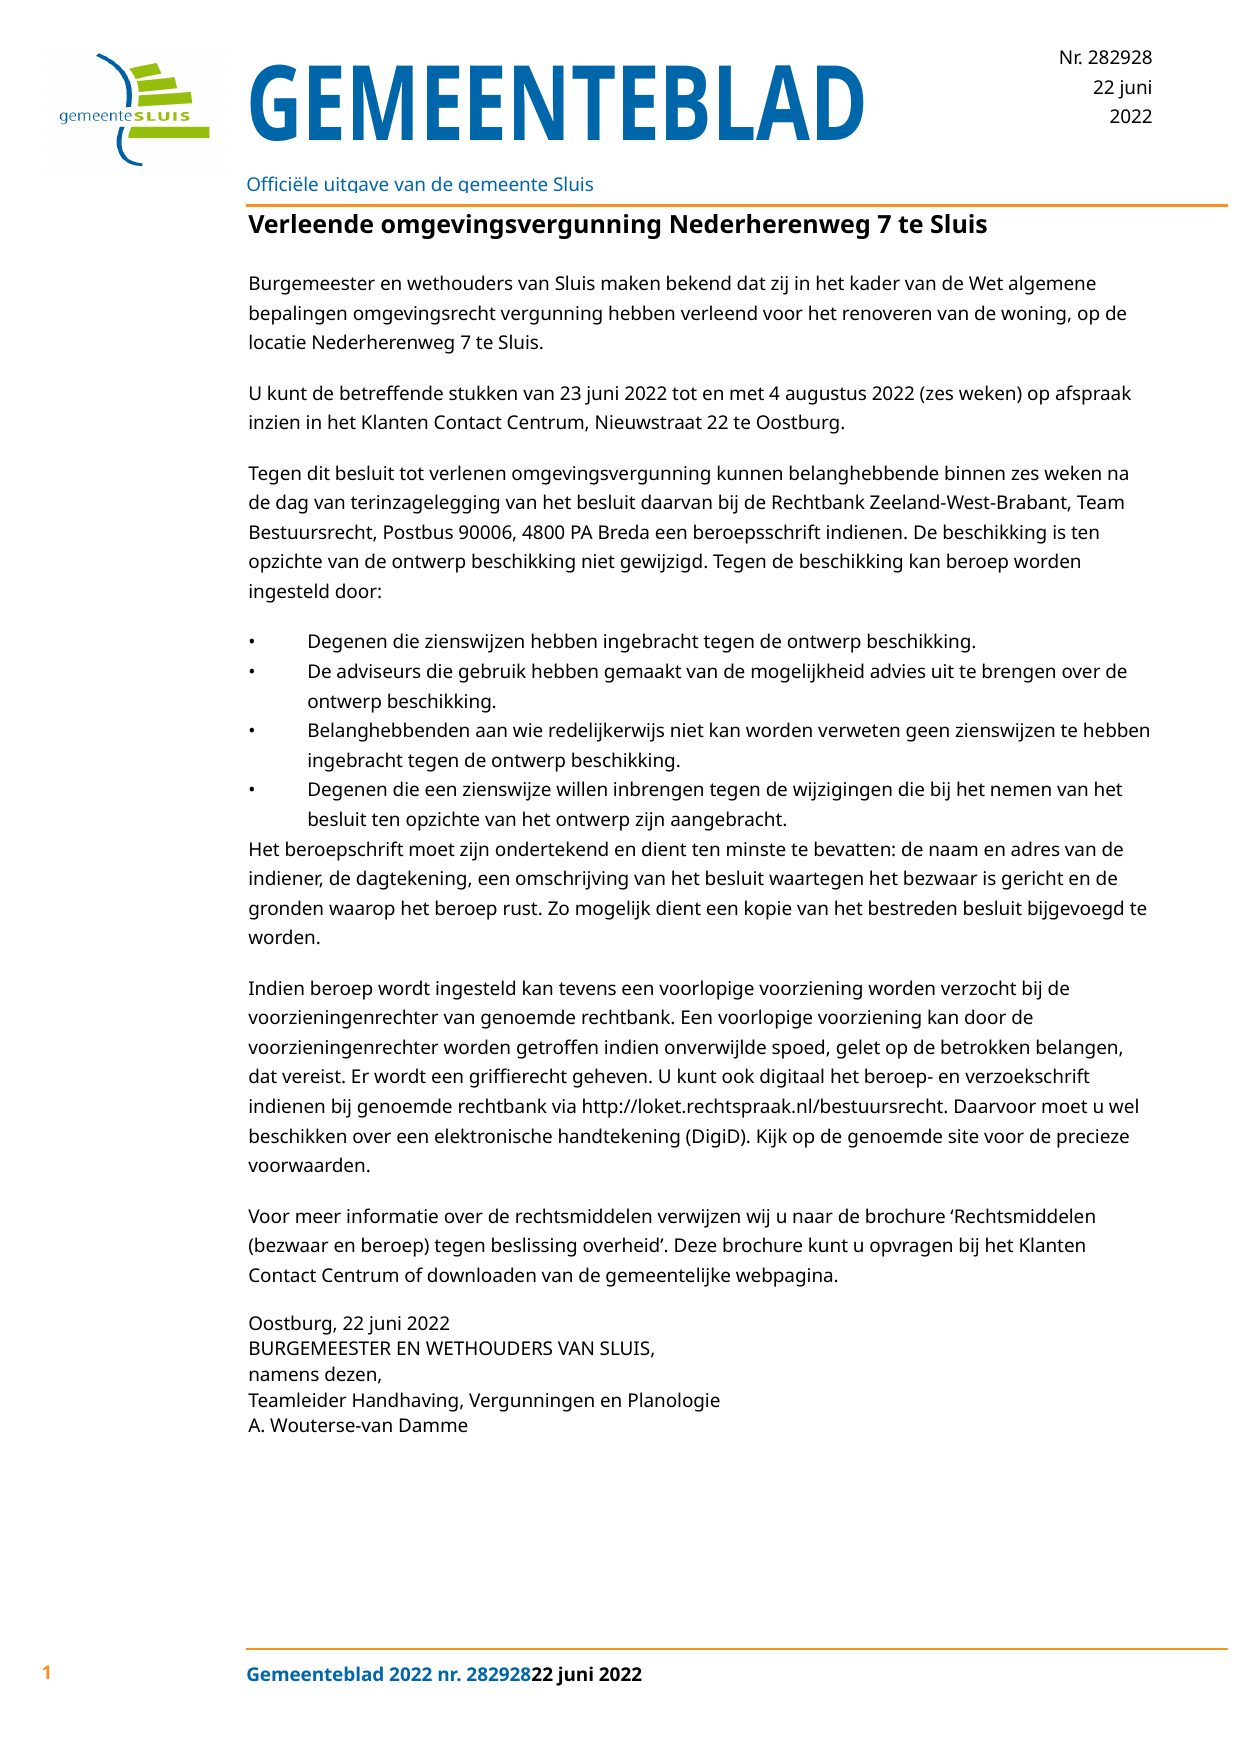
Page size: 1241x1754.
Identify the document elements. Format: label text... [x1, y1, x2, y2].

list Belanghebbenden aan wie redelijkerwijs niet kan worden verweten geen zienswijzen te hebben ingebracht tegen de ontwerp beschikking. [248, 717, 1152, 773]
text Verleende omgevingsvergunning Nederherenweg 7 te Sluis [248, 207, 1152, 241]
text Tegen dit besluit tot verlenen omgevingsvergunning kunnen belanghebbende binnen zes weken na de dag van terinzagelegging van het besluit daarvan bij de Rechtbank Zeeland-West-Brabant, Team Bestuursrecht, Postbus 90006, 4800 PA Breda een beroepsschrift indienen. De beschikking is ten opzichte van de ontwerp beschikking niet gewijzigd. Tegen de beschikking kan beroep worden ingesteld door: [248, 460, 1152, 604]
text namens dezen, [248, 1361, 1152, 1387]
text Voor meer informatie over de rechtsmiddelen verwijzen wij u naar de brochure ‘Rechtsmiddelen (bezwaar en beroep) tegen beslissing overheid’. Deze brochure kunt u opvragen bij het Klanten Contact Centrum of downloaden van de gemeentelijke webpagina. [248, 1203, 1152, 1288]
text Oostburg, 22 juni 2022 [248, 1310, 1152, 1336]
picture [41, 47, 231, 172]
text Burgemeester en wethouders van Sluis maken bekend dat zij in het kader van de Wet algemene bepalingen omgevingsrecht vergunning hebben verleend voor het renoveren van de woning, op de locatie Nederherenweg 7 te Sluis. [248, 270, 1152, 355]
text BURGEMEESTER EN WETHOUDERS VAN SLUIS, [248, 1336, 1152, 1361]
text Teamleider Handhaving, Vergunningen en Planologie [248, 1387, 1152, 1413]
list De adviseurs die gebruik hebben gemaakt van de mogelijkheid advies uit te brengen over de ontwerp beschikking. [248, 658, 1152, 713]
text Het beroepschrift moet zijn ondertekend en dient ten minste te bevatten: de naam en adres van de indiener, de dagtekening, een omschrijving van het besluit waartegen het bezwaar is gericht en de gronden waarop het beroep rust. Zo mogelijk dient een kopie van het bestreden besluit bijgevoegd te worden. [248, 836, 1152, 950]
text Indien beroep wordt ingesteld kan tevens een voorlopige voorziening worden verzocht bij de voorzieningenrechter van genoemde rechtbank. Een voorlopige voorziening kan door de voorzieningenrechter worden getroffen indien onverwijlde spoed, gelet op de betrokken belangen, dat vereist. Er wordt een griffierecht geheven. U kunt ook digitaal het beroep- en verzoekschrift indienen bij genoemde rechtbank via http://loket.rechtspraak.nl/bestuursrecht. Daarvoor moet u wel beschikken over een elektronische handtekening (DigiD). Kijk op de genoemde site voor de precieze voorwaarden. [248, 975, 1152, 1178]
text A. Wouterse-van Damme [248, 1413, 1152, 1438]
text U kunt de betreffende stukken van 23 juni 2022 tot en met 4 augustus 2022 (zes weken) op afspraak inzien in het Klanten Contact Centrum, Nieuwstraat 22 te Oostburg. [248, 380, 1152, 435]
list Degenen die zienswijzen hebben ingebracht tegen de ontwerp beschikking. [248, 629, 1152, 654]
list Degenen die een zienswijze willen inbrengen tegen de wijzigingen die bij het nemen van het besluit ten opzichte van het ontwerp zijn aangebracht. [248, 777, 1152, 832]
